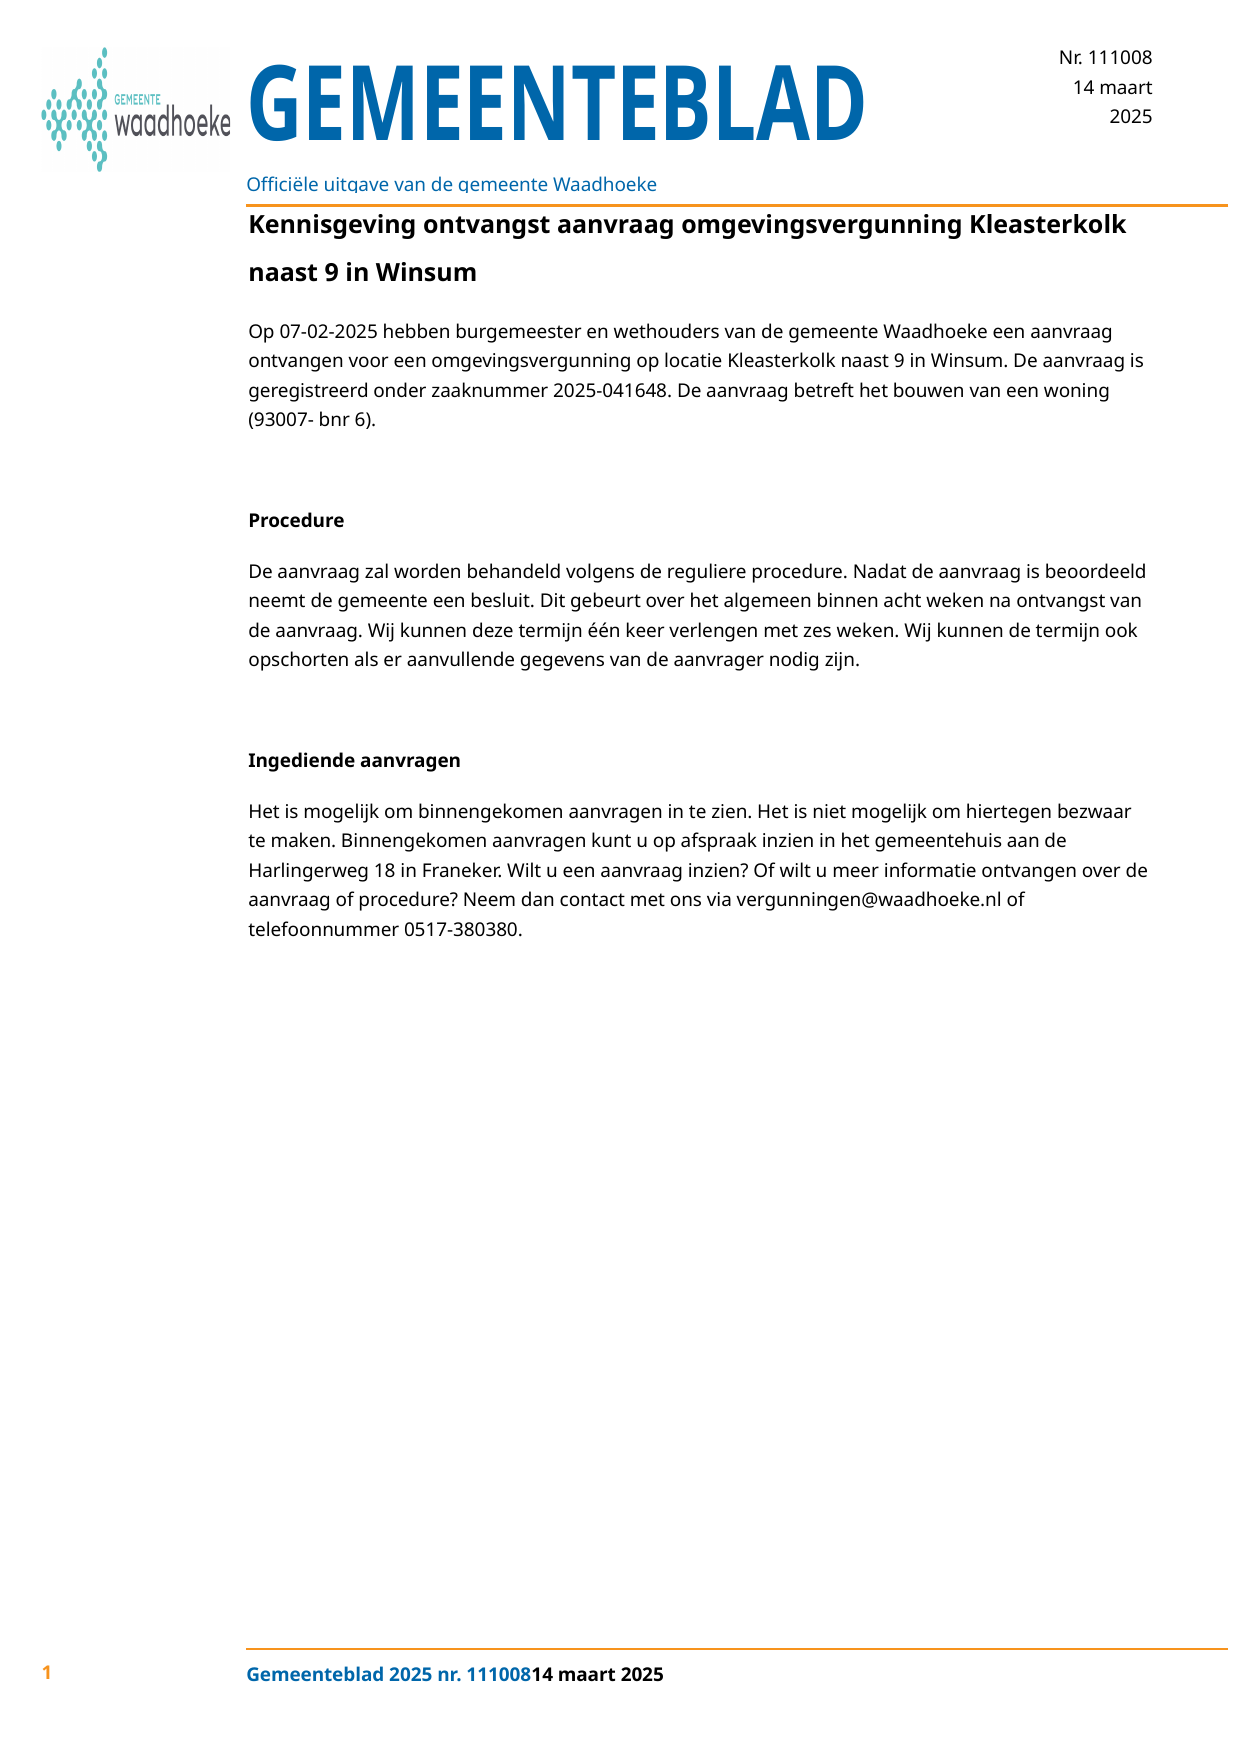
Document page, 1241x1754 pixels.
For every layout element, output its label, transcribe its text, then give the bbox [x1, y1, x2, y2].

text De aanvraag zal worden behandeld volgens de reguliere procedure. Nadat de aanvraag is beoordeeld neemt de gemeente een besluit. Dit gebeurt over het algemeen binnen acht weken na ontvangst van de aanvraag. Wij kunnen deze termijn één keer verlengen met zes weken. Wij kunnen de termijn ook opschorten als er aanvullende gegevens van de aanvrager nodig zijn. [248, 558, 1152, 672]
text Ingediende aanvragen [248, 747, 1152, 773]
text Kennisgeving ontvangst aanvraag omgevingsvergunning Kleasterkolk naast 9 in Winsum [248, 207, 1152, 288]
text Procedure [248, 507, 1152, 533]
text Op 07-02-2025 hebben burgemeester en wethouders van de gemeente Waadhoeke een aanvraag ontvangen voor een omgevingsvergunning op locatie Kleasterkolk naast 9 in Winsum. De aanvraag is geregistreerd onder zaaknummer 2025-041648. De aanvraag betreft het bouwen van een woning (93007- bnr 6). [248, 318, 1152, 432]
picture [41, 47, 231, 172]
text Het is mogelijk om binnengekomen aanvragen in te zien. Het is niet mogelijk om hiertegen bezwaar te maken. Binnengekomen aanvragen kunt u op afspraak inzien in het gemeentehuis aan de Harlingerweg 18 in Franeker. Wilt u een aanvraag inzien? Of wilt u meer informatie ontvangen over de aanvraag of procedure? Neem dan contact met ons via vergunningen@waadhoeke.nl of telefoonnummer 0517-380380. [248, 798, 1152, 942]
